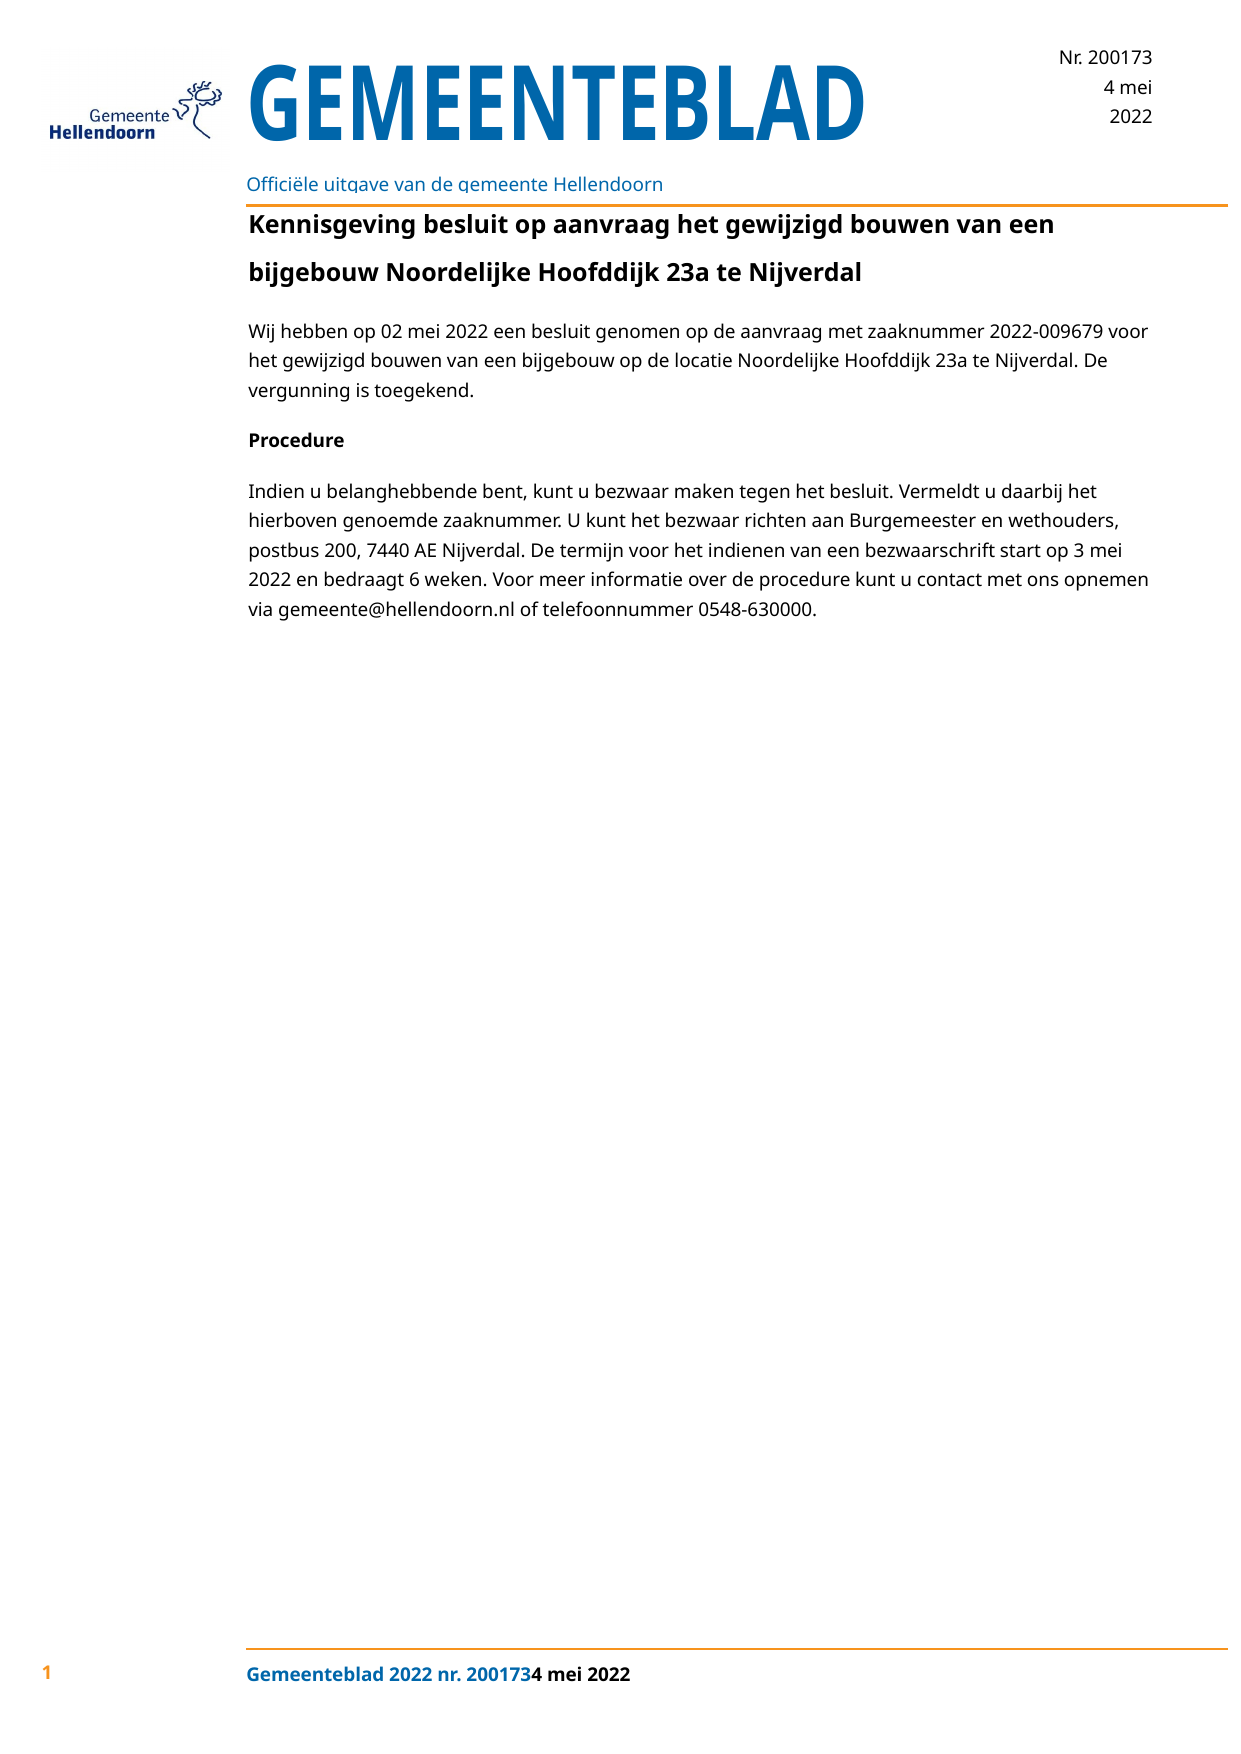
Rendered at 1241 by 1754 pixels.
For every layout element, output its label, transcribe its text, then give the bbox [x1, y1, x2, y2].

text Wij hebben op 02 mei 2022 een besluit genomen op de aanvraag met zaaknummer 2022-009679 voor het gewijzigd bouwen van een bijgebouw op de locatie Noordelijke Hoofddijk 23a te Nijverdal. De vergunning is toegekend. [248, 318, 1152, 403]
text Indien u belanghebbende bent, kunt u bezwaar maken tegen het besluit. Vermeldt u daarbij het hierboven genoemde zaaknummer. U kunt het bezwaar richten aan Burgemeester en wethouders, postbus 200, 7440 AE Nijverdal. De termijn voor het indienen van een bezwaarschrift start op 3 mei 2022 en bedraagt 6 weken. Voor meer informatie over de procedure kunt u contact met ons opnemen via gemeente@hellendoorn.nl of telefoonnummer 0548-630000. [248, 478, 1152, 622]
text Procedure [248, 427, 1152, 453]
picture [41, 47, 231, 172]
text Kennisgeving besluit op aanvraag het gewijzigd bouwen van een bijgebouw Noordelijke Hoofddijk 23a te Nijverdal [248, 207, 1152, 288]
